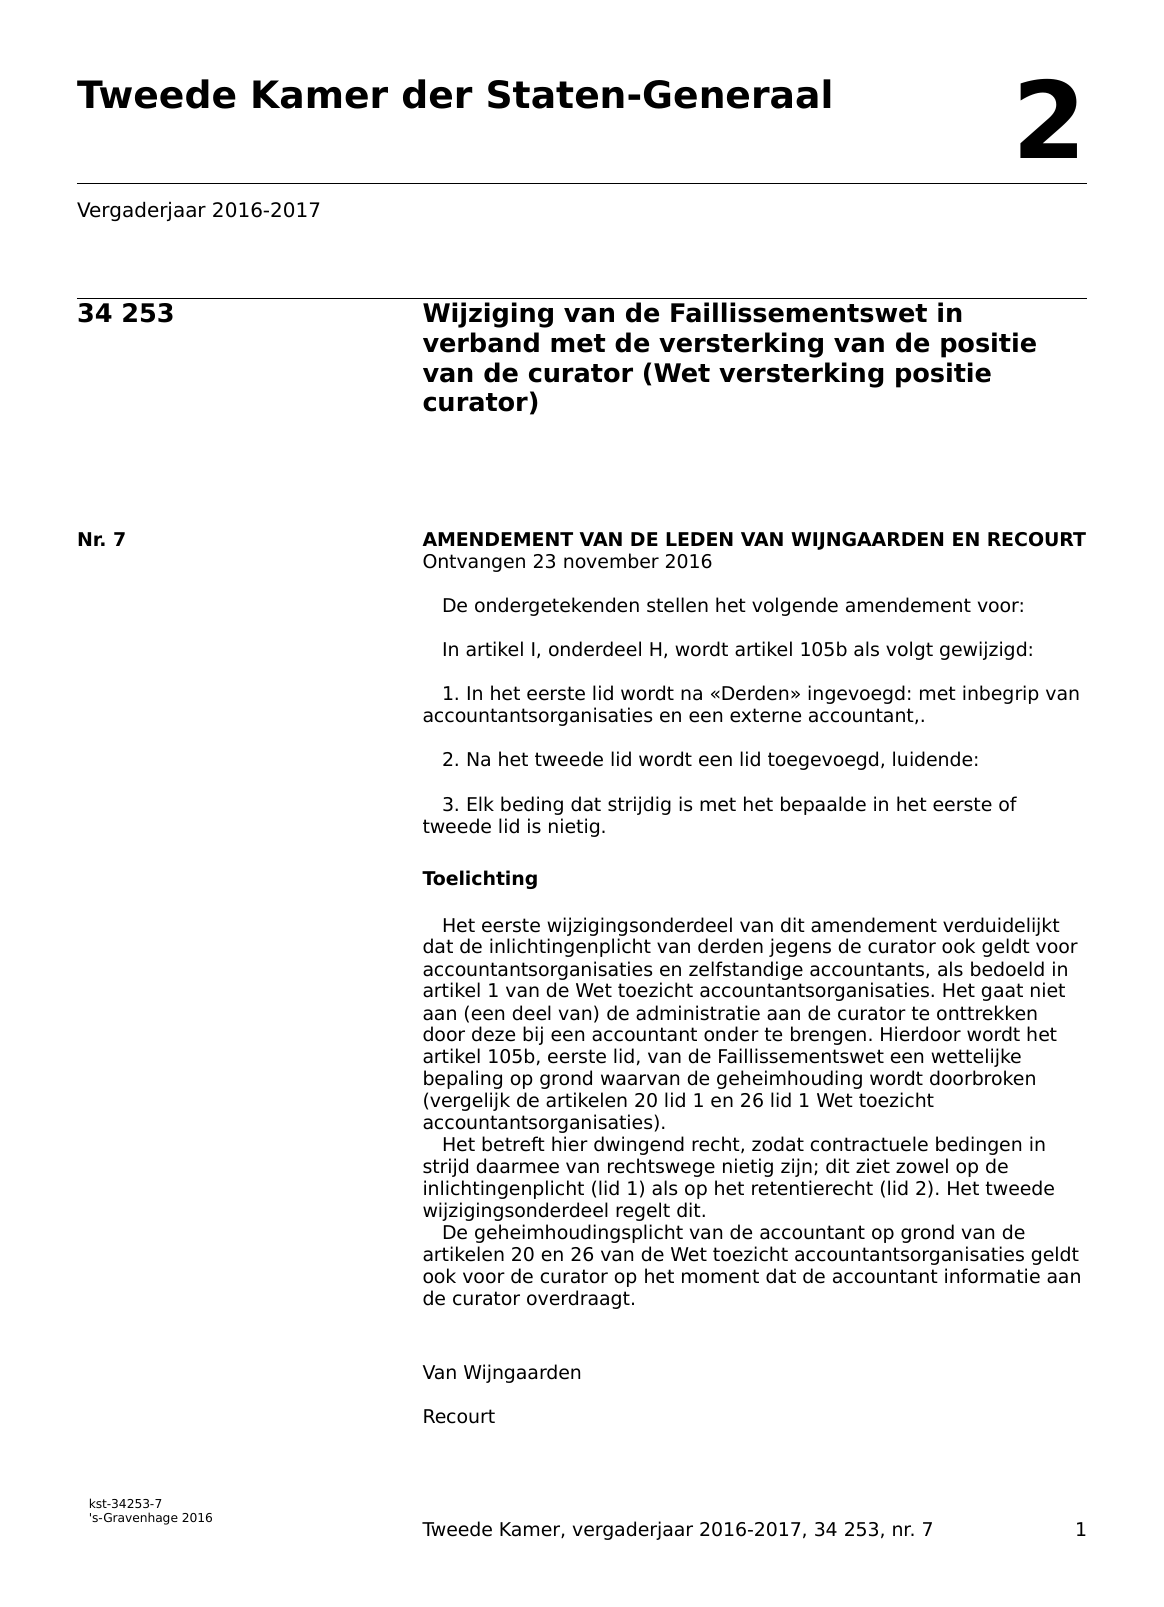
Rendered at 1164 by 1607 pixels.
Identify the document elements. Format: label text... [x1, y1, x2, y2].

subtitle Toelichting [422, 867, 1087, 889]
text De geheimhoudingsplicht van de accountant op grond van de artikelen 20 en 26 van de Wet toezicht accountantsorganisaties geldt ook voor de curator op het moment dat de accountant informatie aan de curator overdraagt. [422, 1222, 1087, 1310]
table_cell Vergaderjaar 2016-2017 [77, 184, 1087, 298]
text In artikel I, onderdeel H, wordt artikel 105b als volgt gewijzigd: [422, 639, 1087, 661]
text 3. Elk beding dat strijdig is met het bepaalde in het eerste of tweede lid is nietig. [422, 793, 1087, 837]
subtitle Nr. 7 AMENDEMENT VAN DE LEDEN VAN WIJNGAARDEN EN RECOURT [77, 529, 1087, 551]
text 's-Gravenhage 2016 [88, 1511, 323, 1525]
text 1. In het eerste lid wordt na «Derden» ingevoegd: met inbegrip van accountantsorganisaties en een externe accountant,. [422, 683, 1087, 727]
table_header 2 [886, 59, 1087, 183]
text Van Wijngaarden Recourt [422, 1340, 1087, 1428]
text 2. Na het tweede lid wordt een lid toegevoegd, luidende: [422, 749, 1087, 771]
text Het eerste wijzigingsonderdeel van dit amendement verduidelijkt dat de inlichtingenplicht van derden jegens de curator ook geldt voor accountantsorganisaties en zelfstandige accountants, als bedoeld in artikel 1 van de Wet toezicht accountantsorganisaties. Het gaat niet aan (een deel van) de administratie aan de curator te onttrekken door deze bij een accountant onder te brengen. Hierdoor wordt het artikel 105b, eerste lid, van de Faillissementswet een wettelijke bepaling op grond waarvan de geheimhouding wordt doorbroken (vergelijk de artikelen 20 lid 1 en 26 lid 1 Wet toezicht accountantsorganisaties). [422, 914, 1087, 1134]
text Het betreft hier dwingend recht, zodat contractuele bedingen in strijd daarmee van rechtswege nietig zijn; dit ziet zowel op de inlichtingenplicht (lid 1) als op het retentierecht (lid 2). Het tweede wijzigingsonderdeel regelt dit. [422, 1134, 1087, 1222]
text Ontvangen 23 november 2016 [422, 551, 1087, 573]
table_header Tweede Kamer der Staten-Generaal [77, 59, 886, 183]
text kst-34253-7 [88, 1497, 323, 1511]
text De ondergetekenden stellen het volgende amendement voor: [422, 595, 1087, 617]
subtitle 34 253 Wijziging van de Faillissementswet in verband met de versterking van de positie van de curator (Wet versterking positie curator) [77, 299, 1087, 418]
